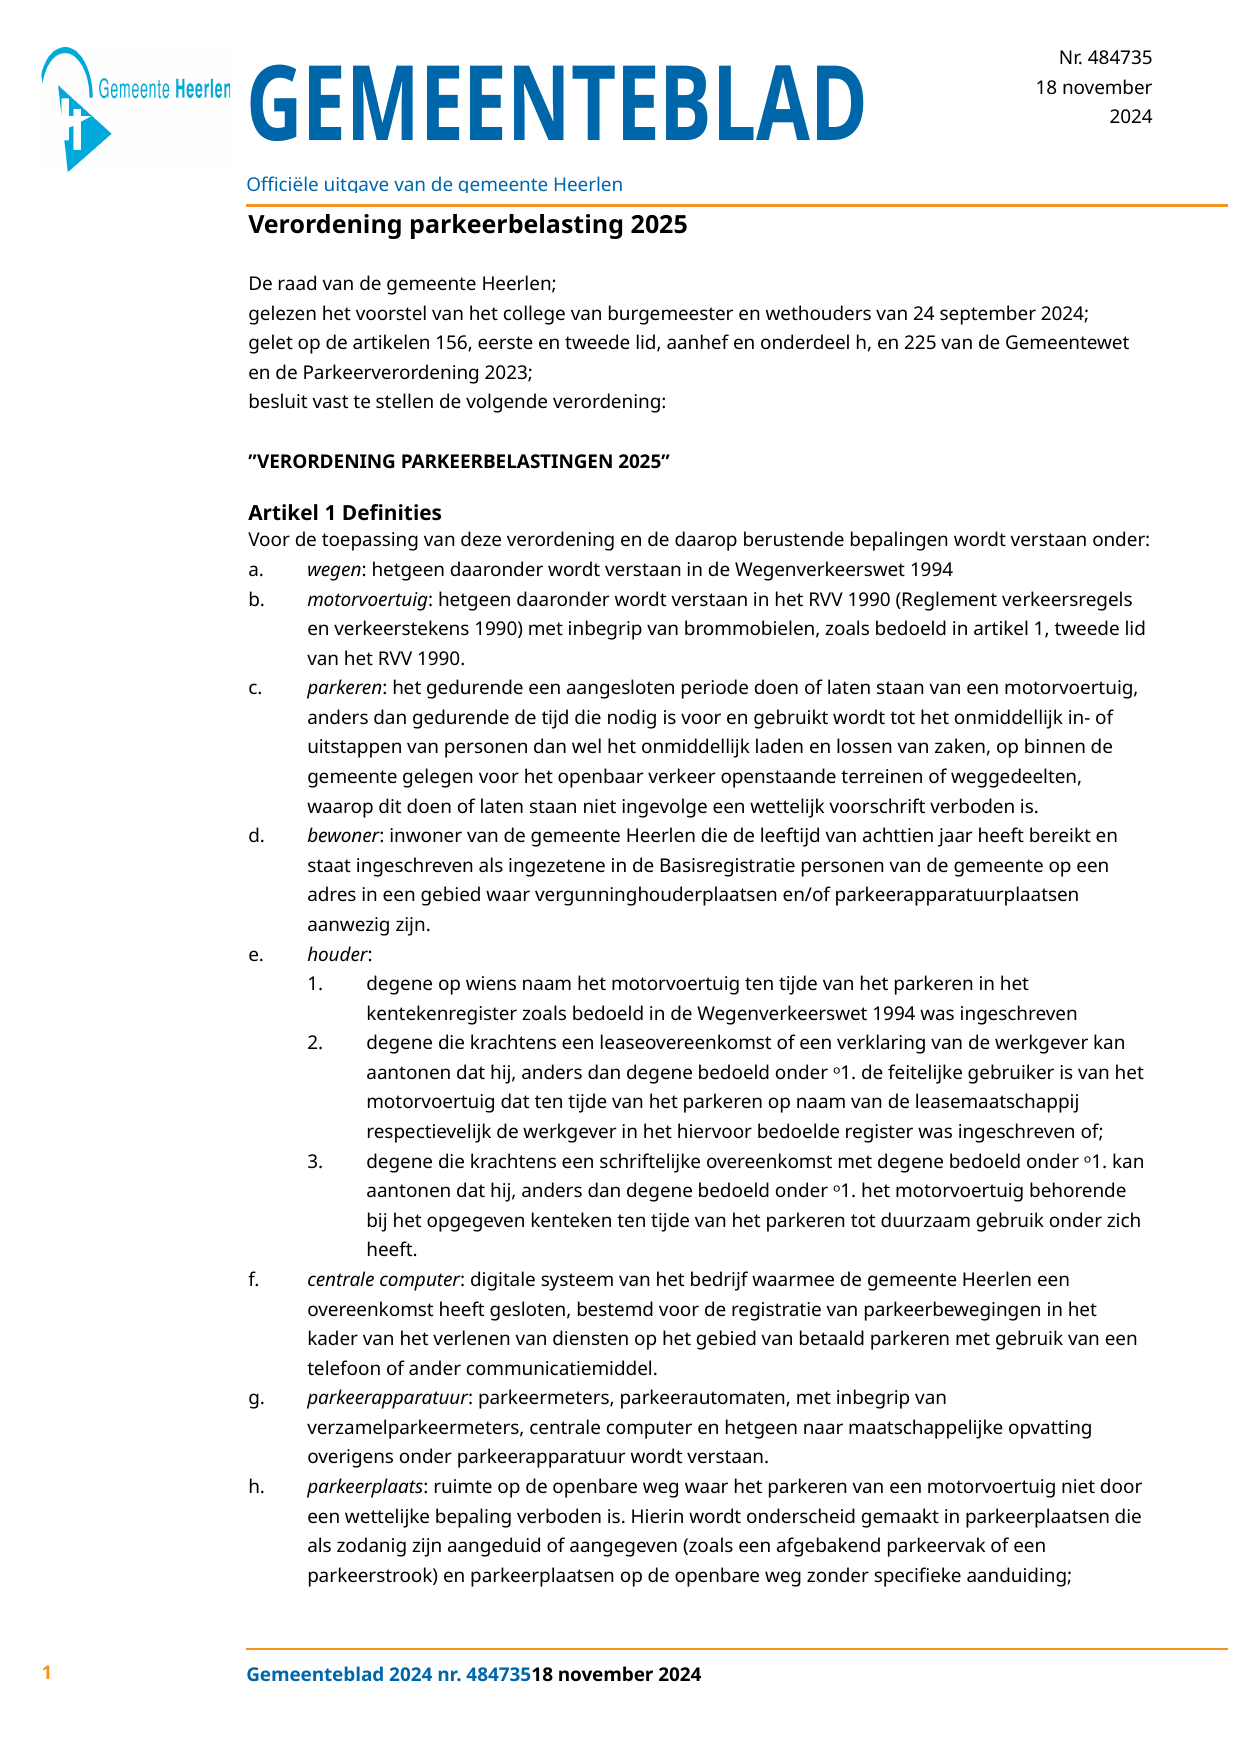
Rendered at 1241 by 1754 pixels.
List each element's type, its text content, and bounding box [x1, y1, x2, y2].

list degene die krachtens een schriftelijke overeenkomst met degene bedoeld onder ᵒ1. kan aantonen dat hij, anders dan degene bedoeld onder ᵒ1. het motorvoertuig behorende bij het opgegeven kenteken ten tijde van het parkeren tot duurzaam gebruik onder zich heeft. [307, 1148, 1152, 1262]
text Verordening parkeerbelasting 2025 [248, 207, 1152, 241]
list centrale computer: digitale systeem van het bedrijf waarmee de gemeente Heerlen een overeenkomst heeft gesloten, bestemd voor de registratie van parkeerbewegingen in het kader van het verlenen van diensten op het gebied van betaald parkeren met gebruik van een telefoon of ander communicatiemiddel. [248, 1266, 1152, 1381]
list degene die krachtens een leaseovereenkomst of een verklaring van de werkgever kan aantonen dat hij, anders dan degene bedoeld onder ᵒ1. de feitelijke gebruiker is van het motorvoertuig dat ten tijde van het parkeren op naam van de leasemaatschappij respectievelijk de werkgever in het hiervoor bedoelde register was ingeschreven of; [307, 1029, 1152, 1144]
text besluit vast te stellen de volgende verordening: [248, 389, 1152, 414]
list parkeerapparatuur: parkeermeters, parkeerautomaten, met inbegrip van verzamelparkeermeters, centrale computer en hetgeen naar maatschappelijke opvatting overigens onder parkeerapparatuur wordt verstaan. [248, 1384, 1152, 1469]
list wegen: hetgeen daaronder wordt verstaan in de Wegenverkeerswet 1994 [248, 556, 1152, 582]
text De raad van de gemeente Heerlen; [248, 270, 1152, 296]
list motorvoertuig: hetgeen daaronder wordt verstaan in het RVV 1990 (Reglement verkeersregels en verkeerstekens 1990) met inbegrip van brommobielen, zoals bedoeld in artikel 1, tweede lid van het RVV 1990. [248, 586, 1152, 671]
list bewoner: inwoner van de gemeente Heerlen die de leeftijd van achttien jaar heeft bereikt en staat ingeschreven als ingezetene in de Basisregistratie personen van de gemeente op een adres in een gebied waar vergunninghouderplaatsen en/of parkeerapparatuurplaatsen aanwezig zijn. [248, 822, 1152, 937]
text ”VERORDENING PARKEERBELASTINGEN 2025” [248, 448, 1152, 473]
list degene op wiens naam het motorvoertuig ten tijde van het parkeren in het kentekenregister zoals bedoeld in de Wegenverkeerswet 1994 was ingeschreven [307, 970, 1152, 1026]
list parkeren: het gedurende een aangesloten periode doen of laten staan van een motorvoertuig, anders dan gedurende de tijd die nodig is voor en gebruikt wordt tot het onmiddellijk in- of uitstappen van personen dan wel het onmiddellijk laden en lossen van zaken, op binnen de gemeente gelegen voor het openbaar verkeer openstaande terreinen of weggedeelten, waarop dit doen of laten staan niet ingevolge een wettelijk voorschrift verboden is. [248, 674, 1152, 819]
picture [41, 47, 231, 172]
picture [41, 47, 59, 70]
text gelezen het voorstel van het college van burgemeester en wethouders van 24 september 2024; [248, 300, 1152, 326]
list parkeerplaats: ruimte op de openbare weg waar het parkeren van een motorvoertuig niet door een wettelijke bepaling verboden is. Hierin wordt onderscheid gemaakt in parkeerplaatsen die als zodanig zijn aangeduid of aangegeven (zoals een afgebakend parkeervak of een parkeerstrook) en parkeerplaatsen op de openbare weg zonder specifieke aanduiding; [248, 1473, 1152, 1588]
text Artikel 1 Definities [248, 498, 1152, 527]
list houder: [248, 941, 1152, 967]
text gelet op de artikelen 156, eerste en tweede lid, aanhef en onderdeel h, en 225 van de Gemeentewet en de Parkeerverordening 2023; [248, 329, 1152, 385]
text Voor de toepassing van deze verordening en de daarop berustende bepalingen wordt verstaan onder: [248, 527, 1152, 552]
